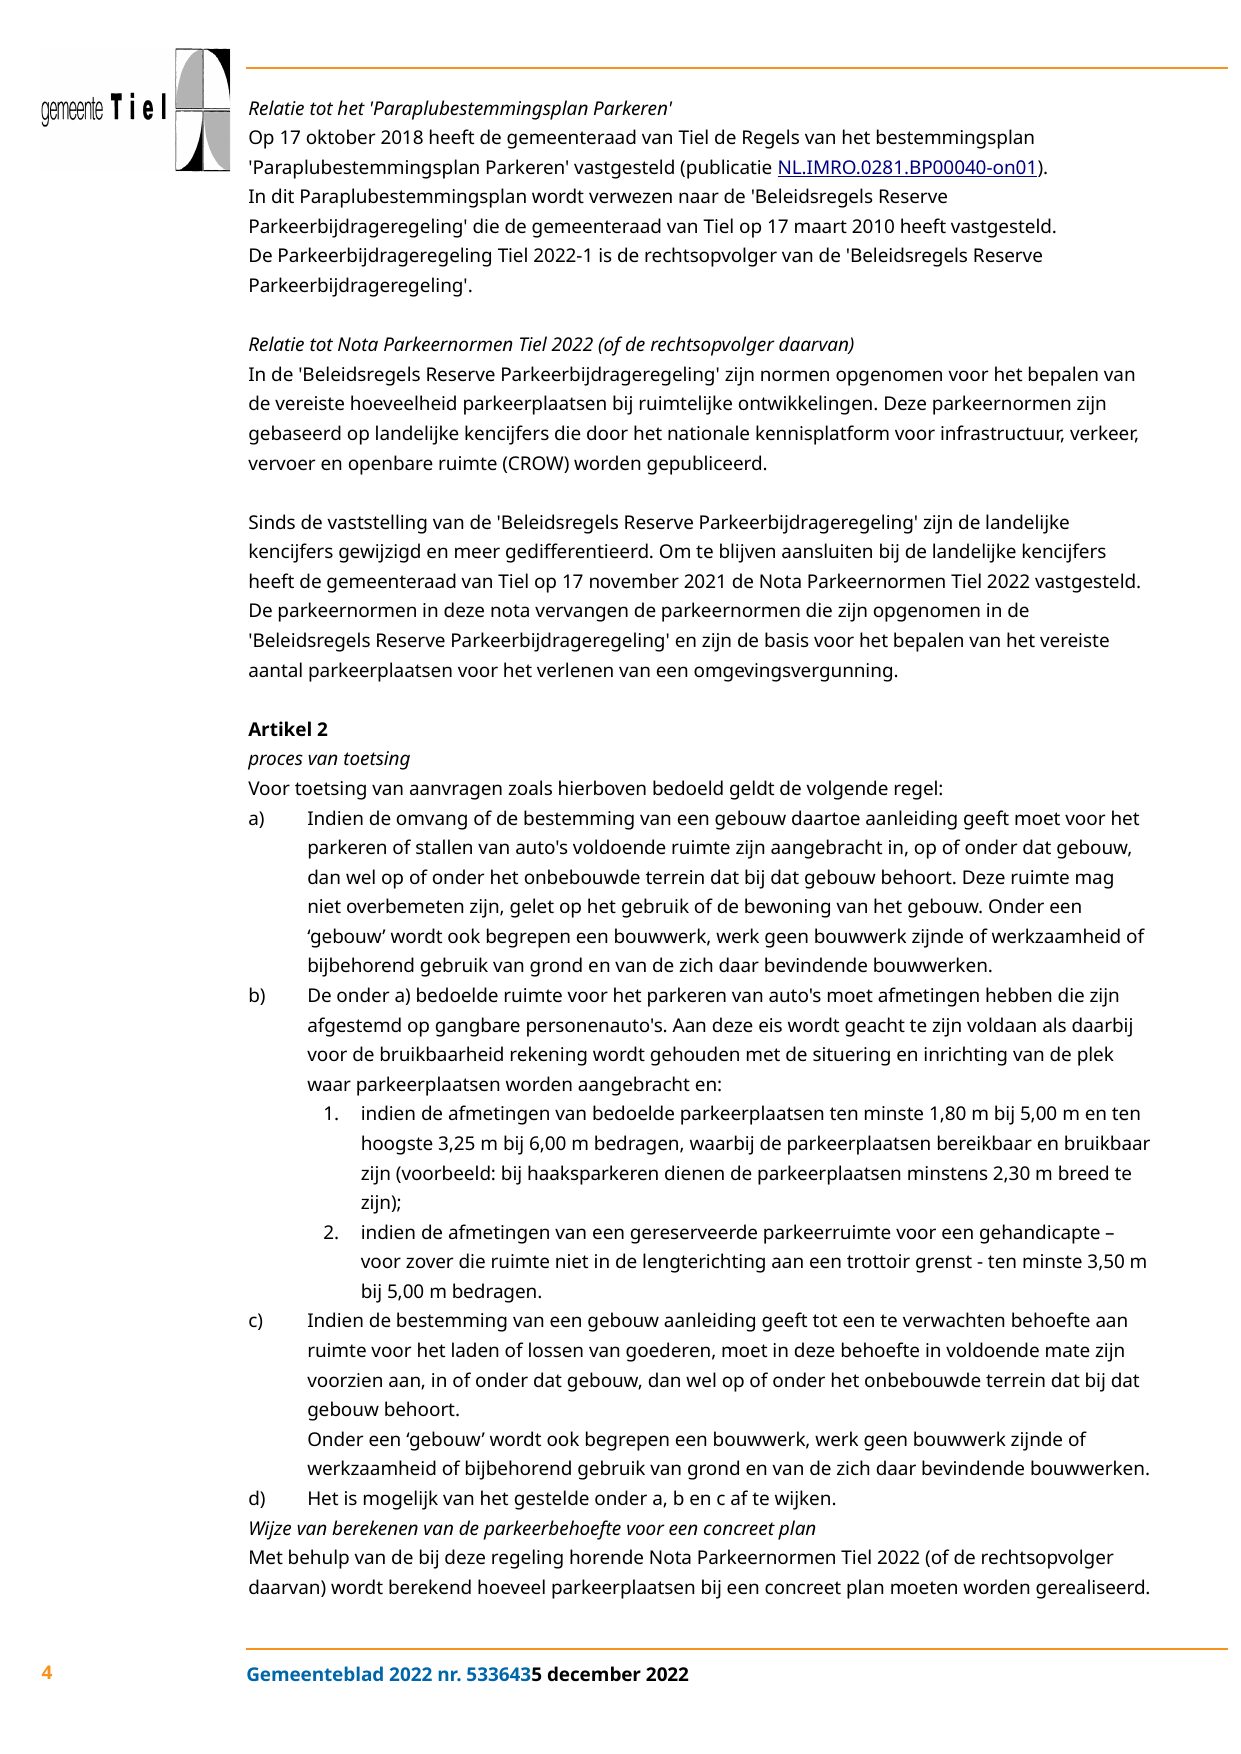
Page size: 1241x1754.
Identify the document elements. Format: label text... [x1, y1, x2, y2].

list indien de afmetingen van bedoelde parkeerplaatsen ten minste 1,80 m bij 5,00 m en ten hoogste 3,25 m bij 6,00 m bedragen, waarbij de parkeerplaatsen bereikbaar en bruikbaar zijn (voorbeeld: bij haaksparkeren dienen de parkeerplaatsen minstens 2,30 m breed te zijn); [323, 1101, 1152, 1215]
text Voor toetsing van aanvragen zoals hierboven bedoeld geldt de volgende regel: [248, 775, 1152, 801]
text De parkeernormen in deze nota vervangen de parkeernormen die zijn opgenomen in de 'Beleidsregels Reserve Parkeerbijdrageregeling' en zijn de basis voor het bepalen van het vereiste aantal parkeerplaatsen voor het verlenen van een omgevingsvergunning. [248, 598, 1152, 683]
text Relatie tot Nota Parkeernormen Tiel 2022 (of de rechtsopvolger daarvan) [248, 331, 1152, 357]
list Onder een ‘gebouw’ wordt ook begrepen een bouwwerk, werk geen bouwwerk zijnde of werkzaamheid of bijbehorend gebruik van grond en van de zich daar bevindende bouwwerken. [248, 1426, 1152, 1481]
text Met behulp van de bij deze regeling horende Nota Parkeernormen Tiel 2022 (of de rechtsopvolger daarvan) wordt berekend hoeveel parkeerplaatsen bij een concreet plan moeten worden gerealiseerd. [248, 1544, 1152, 1600]
list Indien de bestemming van een gebouw aanleiding geeft tot een te verwachten behoefte aan ruimte voor het laden of lossen van goederen, moet in deze behoefte in voldoende mate zijn voorzien aan, in of onder dat gebouw, dan wel op of onder het onbebouwde terrein dat bij dat gebouw behoort. [248, 1308, 1152, 1422]
text proces van toetsing [248, 746, 1152, 771]
list indien de afmetingen van een gereserveerde parkeerruimte voor een gehandicapte – voor zover die ruimte niet in de lengterichting aan een trottoir grenst - ten minste 3,50 m bij 5,00 m bedragen. [323, 1219, 1152, 1304]
text Wijze van berekenen van de parkeerbehoefte voor een concreet plan [248, 1515, 1152, 1541]
text Sinds de vaststelling van de 'Beleidsregels Reserve Parkeerbijdrageregeling' zijn de landelijke kencijfers gewijzigd en meer gedifferentieerd. Om te blijven aansluiten bij de landelijke kencijfers heeft de gemeenteraad van Tiel op 17 november 2021 de Nota Parkeernormen Tiel 2022 vastgesteld. [248, 509, 1152, 594]
text Relatie tot het 'Paraplubestemmingsplan Parkeren' [248, 95, 1152, 121]
picture [41, 47, 231, 172]
text De Parkeerbijdrageregeling Tiel 2022-1 is de rechtsopvolger van de 'Beleidsregels Reserve Parkeerbijdrageregeling'. [248, 243, 1152, 298]
text Op 17 oktober 2018 heeft de gemeenteraad van Tiel de Regels van het bestemmingsplan 'Paraplubestemmingsplan Parkeren' vastgesteld (publicatie NL.IMRO.0281.BP00040-on01). [248, 124, 1152, 180]
list Indien de omvang of de bestemming van een gebouw daartoe aanleiding geeft moet voor het parkeren of stallen van auto's voldoende ruimte zijn aangebracht in, op of onder dat gebouw, dan wel op of onder het onbebouwde terrein dat bij dat gebouw behoort. Deze ruimte mag niet overbemeten zijn, gelet op het gebruik of de bewoning van het gebouw. Onder een ‘gebouw’ wordt ook begrepen een bouwwerk, werk geen bouwwerk zijnde of werkzaamheid of bijbehorend gebruik van grond en van de zich daar bevindende bouwwerken. [248, 805, 1152, 978]
text Artikel 2 [248, 716, 1152, 742]
list Het is mogelijk van het gestelde onder a, b en c af te wijken. [248, 1485, 1152, 1511]
text In de 'Beleidsregels Reserve Parkeerbijdrageregeling' zijn normen opgenomen voor het bepalen van de vereiste hoeveelheid parkeerplaatsen bij ruimtelijke ontwikkelingen. Deze parkeernormen zijn gebaseerd op landelijke kencijfers die door het nationale kennisplatform voor infrastructuur, verkeer, vervoer en openbare ruimte (CROW) worden gepubliceerd. [248, 361, 1152, 476]
text In dit Paraplubestemmingsplan wordt verwezen naar de 'Beleidsregels Reserve Parkeerbijdrageregeling' die de gemeenteraad van Tiel op 17 maart 2010 heeft vastgesteld. [248, 183, 1152, 239]
list De onder a) bedoelde ruimte voor het parkeren van auto's moet afmetingen hebben die zijn afgestemd op gangbare personenauto's. Aan deze eis wordt geacht te zijn voldaan als daarbij voor de bruikbaarheid rekening wordt gehouden met de situering en inrichting van de plek waar parkeerplaatsen worden aangebracht en: [248, 982, 1152, 1097]
